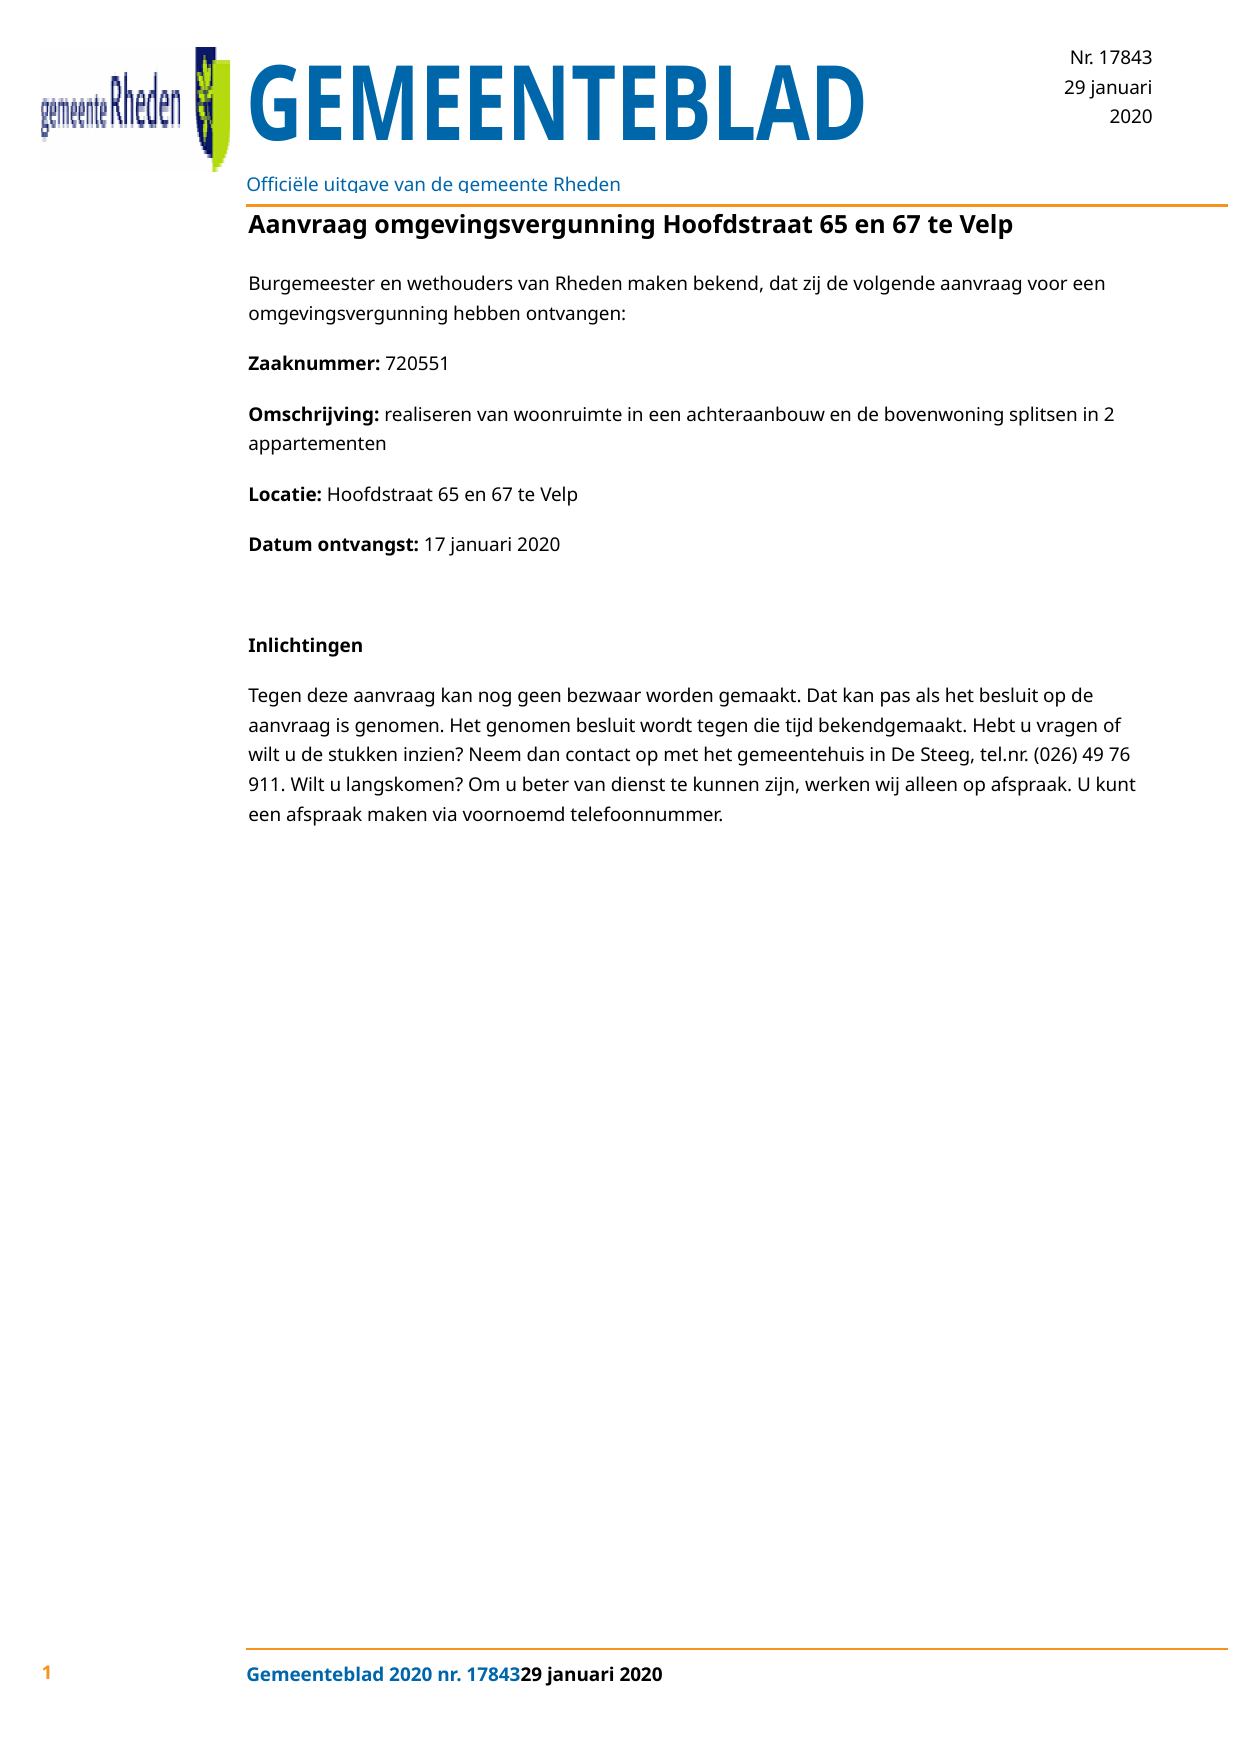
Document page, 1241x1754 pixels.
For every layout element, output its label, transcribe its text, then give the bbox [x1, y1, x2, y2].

text Zaaknummer: 720551 [248, 350, 1152, 376]
text Aanvraag omgevingsvergunning Hoofdstraat 65 en 67 te Velp [248, 207, 1152, 241]
text Tegen deze aanvraag kan nog geen bezwaar worden gemaakt. Dat kan pas als het besluit op de aanvraag is genomen. Het genomen besluit wordt tegen die tijd bekendgemaakt. Hebt u vragen of wilt u de stukken inzien? Neem dan contact op met het gemeentehuis in De Steeg, tel.nr. (026) 49 76 911. Wilt u langskomen? Om u beter van dienst te kunnen zijn, werken wij alleen op afspraak. U kunt een afspraak maken via voornoemd telefoonnummer. [248, 682, 1152, 826]
picture [41, 47, 231, 172]
text Locatie: Hoofdstraat 65 en 67 te Velp [248, 481, 1152, 506]
text Burgemeester en wethouders van Rheden maken bekend, dat zij de volgende aanvraag voor een omgevingsvergunning hebben ontvangen: [248, 270, 1152, 326]
text Omschrijving: realiseren van woonruimte in een achteraanbouw en de bovenwoning splitsen in 2 appartementen [248, 401, 1152, 456]
text Inlichtingen [248, 632, 1152, 658]
text Datum ontvangst: 17 januari 2020 [248, 531, 1152, 557]
